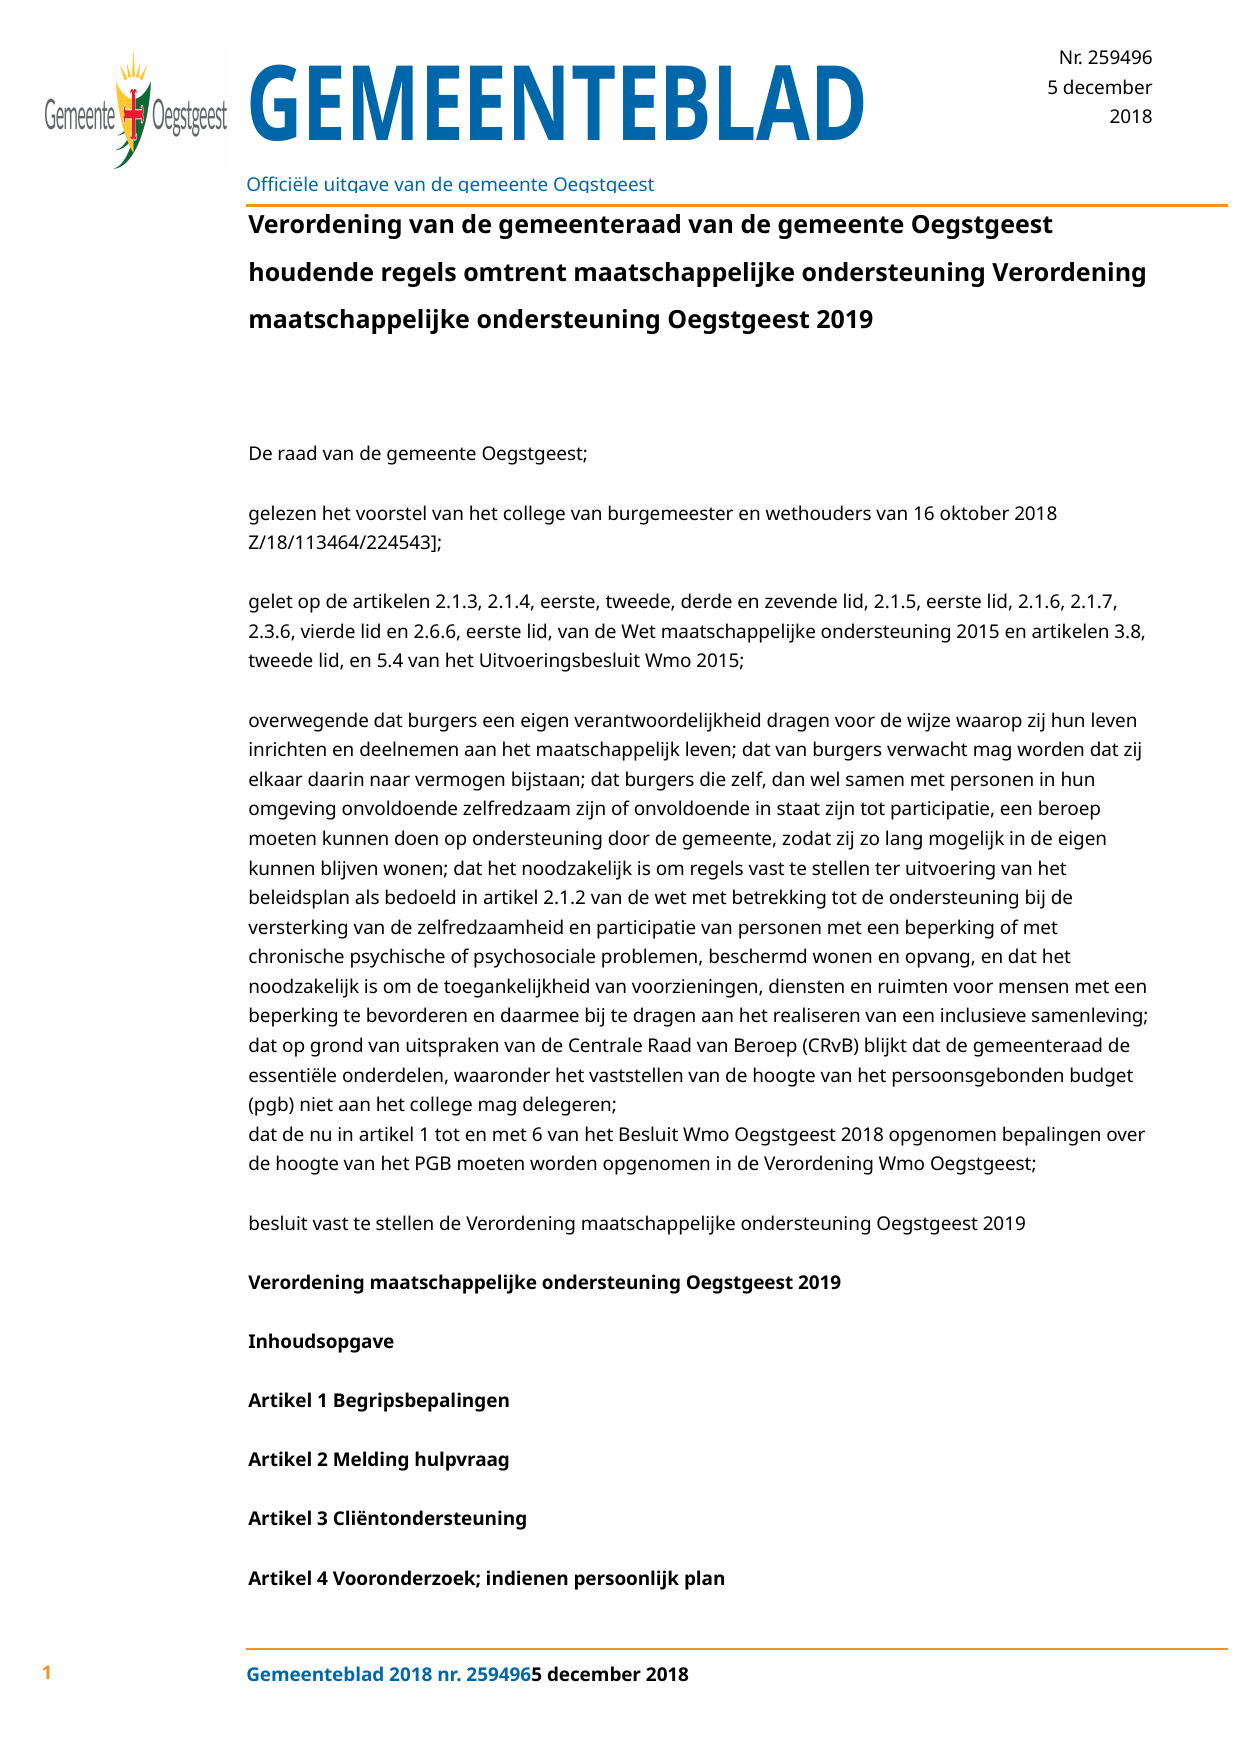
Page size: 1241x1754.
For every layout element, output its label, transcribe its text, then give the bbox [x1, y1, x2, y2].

picture [41, 47, 231, 172]
text De raad van de gemeente Oegstgeest; [248, 441, 1152, 466]
text gelezen het voorstel van het college van burgemeester en wethouders van 16 oktober 2018 Z/18/113464/224543]; [248, 500, 1152, 555]
text overwegende dat burgers een eigen verantwoordelijkheid dragen voor de wijze waarop zij hun leven inrichten en deelnemen aan het maatschappelijk leven; dat van burgers verwacht mag worden dat zij elkaar daarin naar vermogen bijstaan; dat burgers die zelf, dan wel samen met personen in hun omgeving onvoldoende zelfredzaam zijn of onvoldoende in staat zijn tot participatie, een beroep moeten kunnen doen op ondersteuning door de gemeente, zodat zij zo lang mogelijk in de eigen kunnen blijven wonen; dat het noodzakelijk is om regels vast te stellen ter uitvoering van het beleidsplan als bedoeld in artikel 2.1.2 van de wet met betrekking tot de ondersteuning bij de versterking van de zelfredzaamheid en participatie van personen met een beperking of met chronische psychische of psychosociale problemen, beschermd wonen en opvang, en dat het noodzakelijk is om de toegankelijkheid van voorzieningen, diensten en ruimten voor mensen met een beperking te bevorderen en daarmee bij te dragen aan het realiseren van een inclusieve samenleving; [248, 707, 1152, 1028]
text Inhoudsopgave [248, 1328, 1152, 1354]
text besluit vast te stellen de Verordening maatschappelijke ondersteuning Oegstgeest 2019 [248, 1210, 1152, 1235]
text dat op grond van uitspraken van de Centrale Raad van Beroep (CRvB) blijkt dat de gemeenteraad de essentiële onderdelen, waaronder het vaststellen van de hoogte van het persoonsgebonden budget (pgb) niet aan het college mag delegeren; [248, 1032, 1152, 1117]
text Verordening van de gemeenteraad van de gemeente Oegstgeest houdende regels omtrent maatschappelijke ondersteuning Verordening maatschappelijke ondersteuning Oegstgeest 2019 [248, 207, 1152, 336]
text gelet op de artikelen 2.1.3, 2.1.4, eerste, tweede, derde en zevende lid, 2.1.5, eerste lid, 2.1.6, 2.1.7, 2.3.6, vierde lid en 2.6.6, eerste lid, van de Wet maatschappelijke ondersteuning 2015 en artikelen 3.8, tweede lid, en 5.4 van het Uitvoeringsbesluit Wmo 2015; [248, 588, 1152, 673]
text Artikel 1 Begripsbepalingen [248, 1387, 1152, 1413]
text dat de nu in artikel 1 tot en met 6 van het Besluit Wmo Oegstgeest 2018 opgenomen bepalingen over de hoogte van het PGB moeten worden opgenomen in de Verordening Wmo Oegstgeest; [248, 1121, 1152, 1176]
text Artikel 2 Melding hulpvraag [248, 1446, 1152, 1472]
text Artikel 3 Cliëntondersteuning [248, 1506, 1152, 1531]
text Artikel 4 Vooronderzoek; indienen persoonlijk plan [248, 1565, 1152, 1590]
text Verordening maatschappelijke ondersteuning Oegstgeest 2019 [248, 1269, 1152, 1294]
